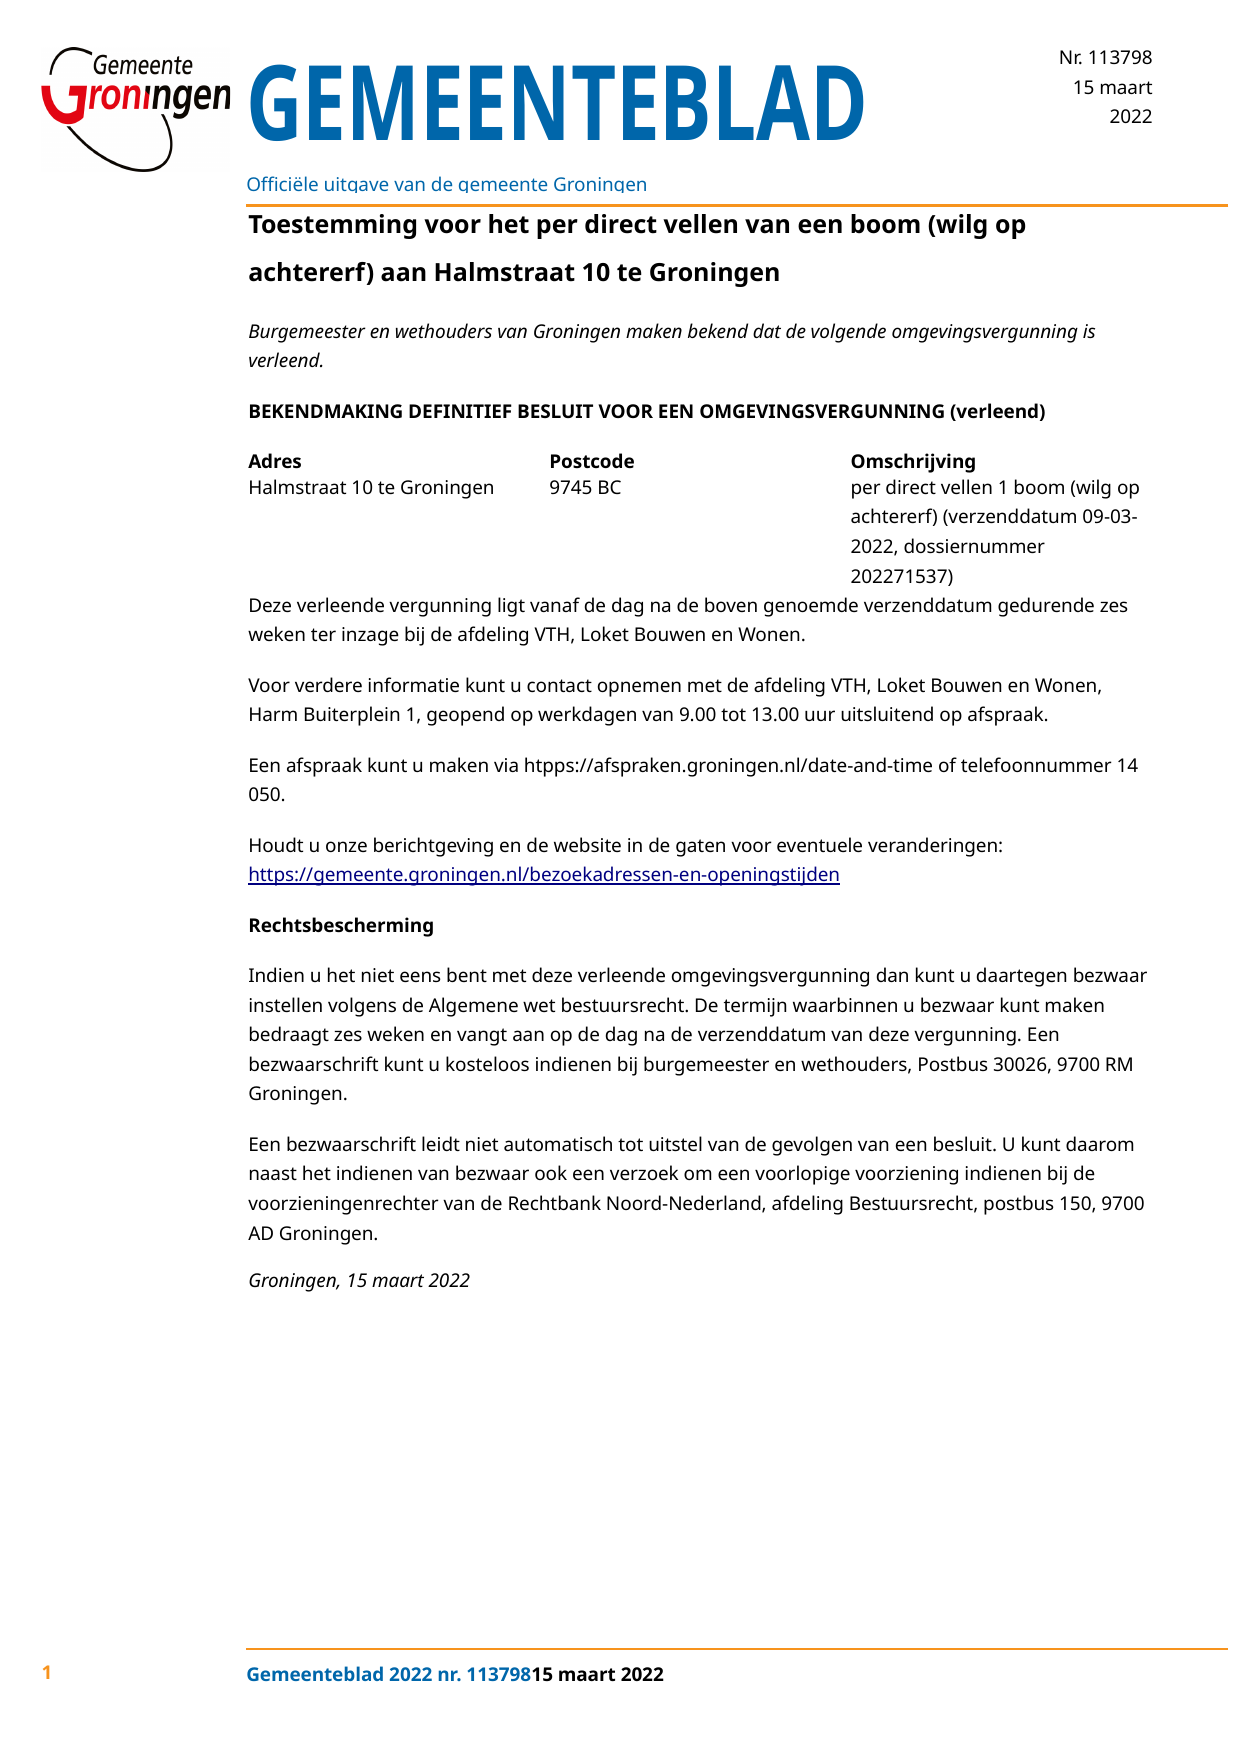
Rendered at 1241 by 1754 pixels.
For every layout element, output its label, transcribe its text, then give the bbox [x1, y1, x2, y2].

table_cell Halmstraat 10 te Groningen [248, 474, 549, 589]
picture [41, 47, 231, 172]
text Houdt u onze berichtgeving en de website in de gaten voor eventuele veranderingen: https://gemeente.groningen.nl/bezoekadressen-en-openingstijden [248, 832, 1152, 887]
table_cell 9745 BC [549, 474, 850, 589]
text BEKENDMAKING DEFINITIEF BESLUIT VOOR EEN OMGEVINGSVERGUNNING (verleend) [248, 398, 1152, 424]
table_header Adres [248, 449, 549, 474]
text Een bezwaarschrift leidt niet automatisch tot uitstel van de gevolgen van een besluit. U kunt daarom naast het indienen van bezwaar ook een verzoek om een voorlopige voorziening indienen bij de voorzieningenrechter van de Rechtbank Noord-Nederland, afdeling Bestuursrecht, postbus 150, 9700 AD Groningen. [248, 1131, 1152, 1246]
text Rechtsbescherming [248, 912, 1152, 938]
text Burgemeester en wethouders van Groningen maken bekend dat de volgende omgevingsvergunning is verleend. [248, 318, 1152, 373]
text Groningen, 15 maart 2022 [248, 1268, 1152, 1293]
table_header Postcode [549, 449, 850, 474]
text Deze verleende vergunning ligt vanaf de dag na de boven genoemde verzenddatum gedurende zes weken ter inzage bij de afdeling VTH, Loket Bouwen en Wonen. [248, 592, 1152, 647]
text Voor verdere informatie kunt u contact opnemen met de afdeling VTH, Loket Bouwen en Wonen, Harm Buiterplein 1, geopend op werkdagen van 9.00 tot 13.00 uur uitsluitend op afspraak. [248, 672, 1152, 727]
text Indien u het niet eens bent met deze verleende omgevingsvergunning dan kunt u daartegen bezwaar instellen volgens de Algemene wet bestuursrecht. De termijn waarbinnen u bezwaar kunt maken bedraagt zes weken en vangt aan op de dag na de verzenddatum van deze vergunning. Een bezwaarschrift kunt u kosteloos indienen bij burgemeester en wethouders, Postbus 30026, 9700 RM Groningen. [248, 962, 1152, 1106]
table_cell per direct vellen 1 boom (wilg op achtererf) (verzenddatum 09-03-2022, dossiernummer 202271537) [850, 474, 1152, 589]
text Toestemming voor het per direct vellen van een boom (wilg op achtererf) aan Halmstraat 10 te Groningen [248, 207, 1152, 288]
table_header Omschrijving [850, 449, 1152, 474]
text Een afspraak kunt u maken via htpps://afspraken.groningen.nl/date-and-time of telefoonnummer 14 050. [248, 752, 1152, 807]
